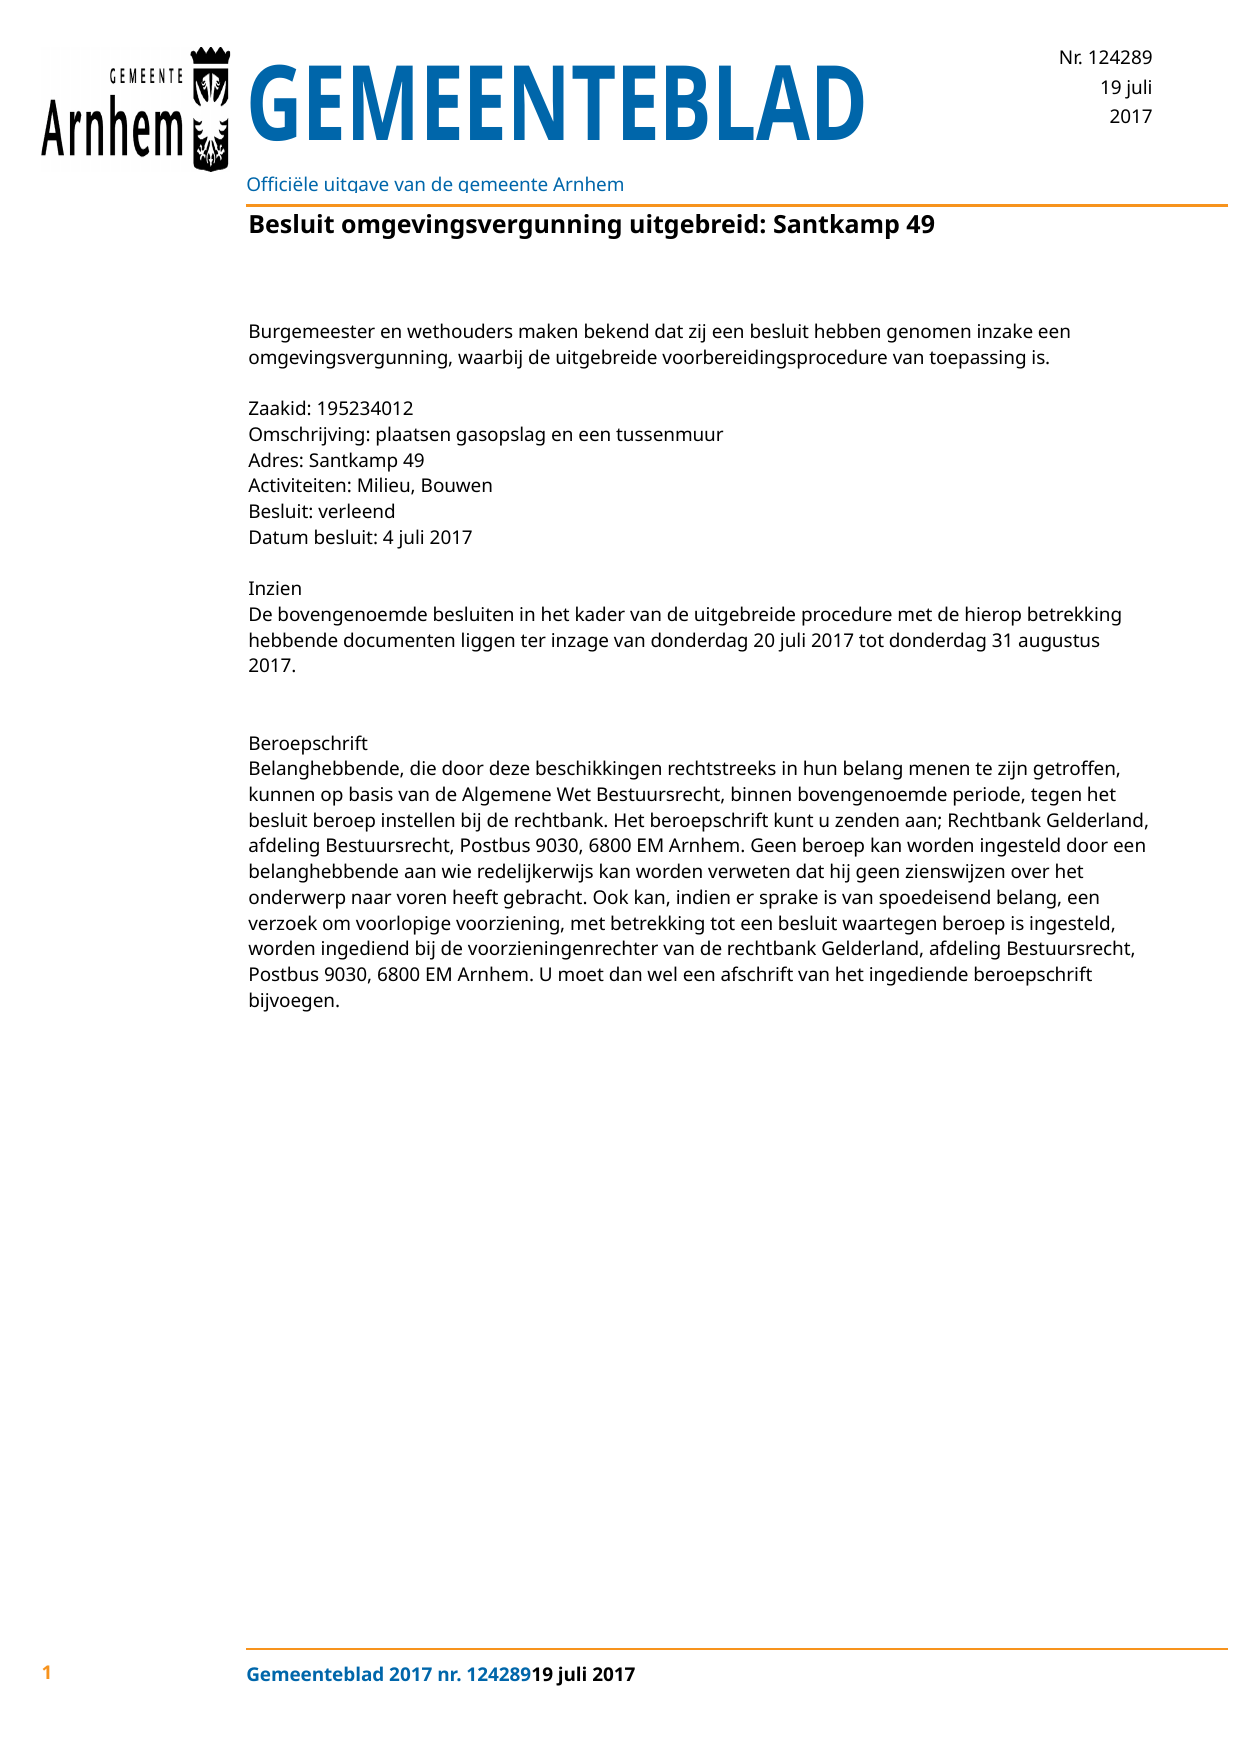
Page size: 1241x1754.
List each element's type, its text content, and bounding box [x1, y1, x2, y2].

text Adres: Santkamp 49 [248, 447, 1152, 472]
text Omschrijving: plaatsen gasopslag en een tussenmuur [248, 421, 1152, 447]
text Besluit omgevingsvergunning uitgebreid: Santkamp 49 [248, 207, 1152, 241]
text Besluit: verleend [248, 498, 1152, 524]
text Belanghebbende, die door deze beschikkingen rechtstreeks in hun belang menen te zijn getroffen, kunnen op basis van de Algemene Wet Bestuursrecht, binnen bovengenoemde periode, tegen het besluit beroep instellen bij de rechtbank. Het beroepschrift kunt u zenden aan; Rechtbank Gelderland, afdeling Bestuursrecht, Postbus 9030, 6800 EM Arnhem. Geen beroep kan worden ingesteld door een belanghebbende aan wie redelijkerwijs kan worden verweten dat hij geen zienswijzen over het onderwerp naar voren heeft gebracht. Ook kan, indien er sprake is van spoedeisend belang, een verzoek om voorlopige voorziening, met betrekking tot een besluit waartegen beroep is ingesteld, worden ingediend bij de voorzieningenrechter van de rechtbank Gelderland, afdeling Bestuursrecht, Postbus 9030, 6800 EM Arnhem. U moet dan wel een afschrift van het ingediende beroepschrift bijvoegen. [248, 756, 1152, 1013]
text Beroepschrift [248, 730, 1152, 756]
text Activiteiten: Milieu, Bouwen [248, 472, 1152, 498]
text Zaakid: 195234012 [248, 395, 1152, 421]
text De bovengenoemde besluiten in het kader van de uitgebreide procedure met de hierop betrekking hebbende documenten liggen ter inzage van donderdag 20 juli 2017 tot donderdag 31 augustus 2017. [248, 601, 1152, 678]
text Burgemeester en wethouders maken bekend dat zij een besluit hebben genomen inzake een omgevingsvergunning, waarbij de uitgebreide voorbereidingsprocedure van toepassing is. [248, 318, 1152, 369]
text Inzien [248, 575, 1152, 601]
text Datum besluit: 4 juli 2017 [248, 524, 1152, 550]
picture [41, 47, 231, 172]
